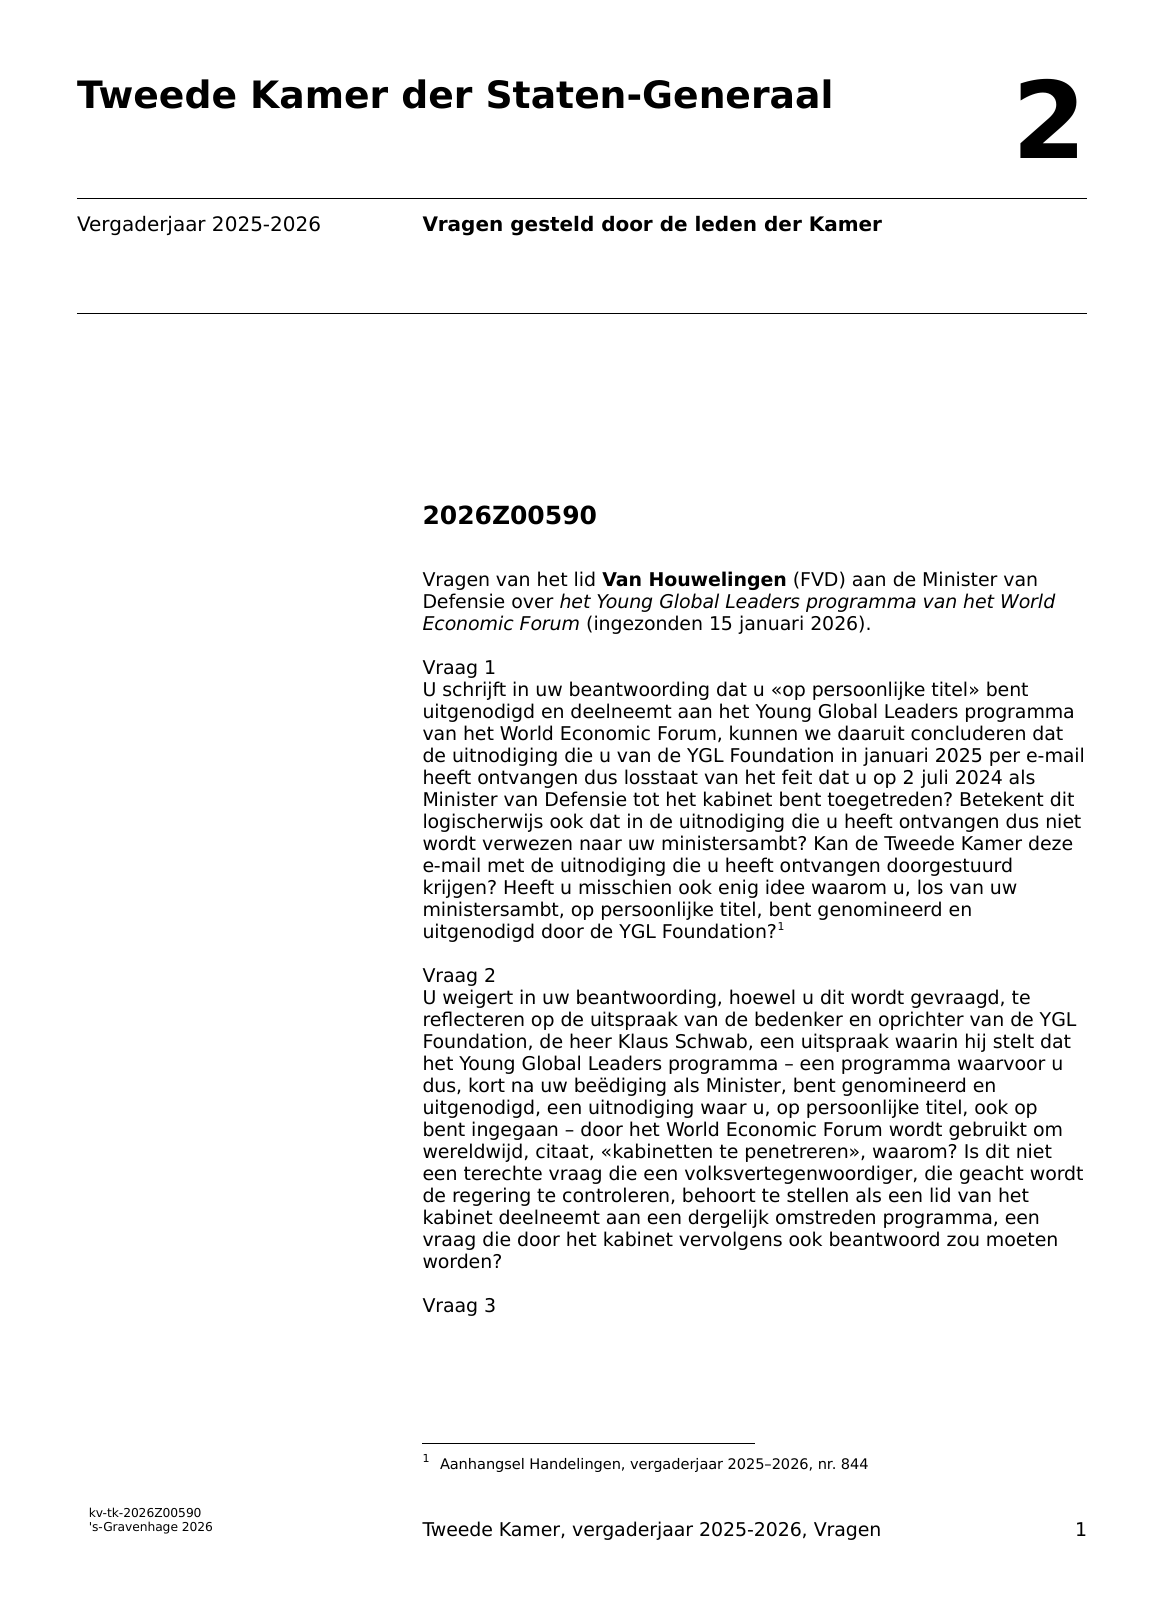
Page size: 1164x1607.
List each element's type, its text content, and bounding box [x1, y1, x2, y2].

text Vraag 1 [422, 657, 1087, 679]
text Vragen van het lid Van Houwelingen (FVD) aan de Minister van Defensie over het Young Global Leaders programma van het World Economic Forum (ingezonden 15 januari 2026). [422, 569, 1087, 635]
table_header 2 [886, 59, 1087, 198]
text U weigert in uw beantwoording, hoewel u dit wordt gevraagd, te reflecteren op de uitspraak van de bedenker en oprichter van de YGL Foundation, de heer Klaus Schwab, een uitspraak waarin hij stelt dat het Young Global Leaders programma – een programma waarvoor u dus, kort na uw beëdiging als Minister, bent genomineerd en uitgenodigd, een uitnodiging waar u, op persoonlijke titel, ook op bent ingegaan – door het World Economic Forum wordt gebruikt om wereldwijd, citaat, «kabinetten te penetreren», waarom? Is dit niet een terechte vraag die een volksvertegenwoordiger, die geacht wordt de regering te controleren, behoort te stellen als een lid van het kabinet deelneemt aan een dergelijk omstreden programma, een vraag die door het kabinet vervolgens ook beantwoord zou moeten worden? [422, 987, 1087, 1272]
text Vraag 2 [422, 965, 1087, 987]
text 's-Gravenhage 2026 [88, 1520, 323, 1534]
table_cell Vragen gesteld door de leden der Kamer [422, 199, 1087, 313]
text kv-tk-2026Z00590 [88, 1506, 323, 1520]
text U schrijft in uw beantwoording dat u «op persoonlijke titel» bent uitgenodigd en deelneemt aan het Young Global Leaders programma van het World Economic Forum, kunnen we daaruit concluderen dat de uitnodiging die u van de YGL Foundation in januari 2025 per e-mail heeft ontvangen dus losstaat van het feit dat u op 2 juli 2024 als Minister van Defensie tot het kabinet bent toegetreden? Betekent dit logischerwijs ook dat in de uitnodiging die u heeft ontvangen dus niet wordt verwezen naar uw ministersambt? Kan de Tweede Kamer deze e-mail met de uitnodiging die u heeft ontvangen doorgestuurd krijgen? Heeft u misschien ook enig idee waarom u, los van uw ministersambt, op persoonlijke titel, bent genomineerd en uitgenodigd door de YGL Foundation? [422, 679, 1087, 943]
table_cell Vergaderjaar 2025-2026 [77, 199, 422, 313]
text 2026Z00590 [422, 501, 1087, 531]
text Aanhangsel Handelingen, vergaderjaar 2025–2026, nr. 844 [422, 1452, 1087, 1474]
text Vraag 3 [422, 1295, 1087, 1317]
table_header Tweede Kamer der Staten-Generaal [77, 59, 886, 198]
